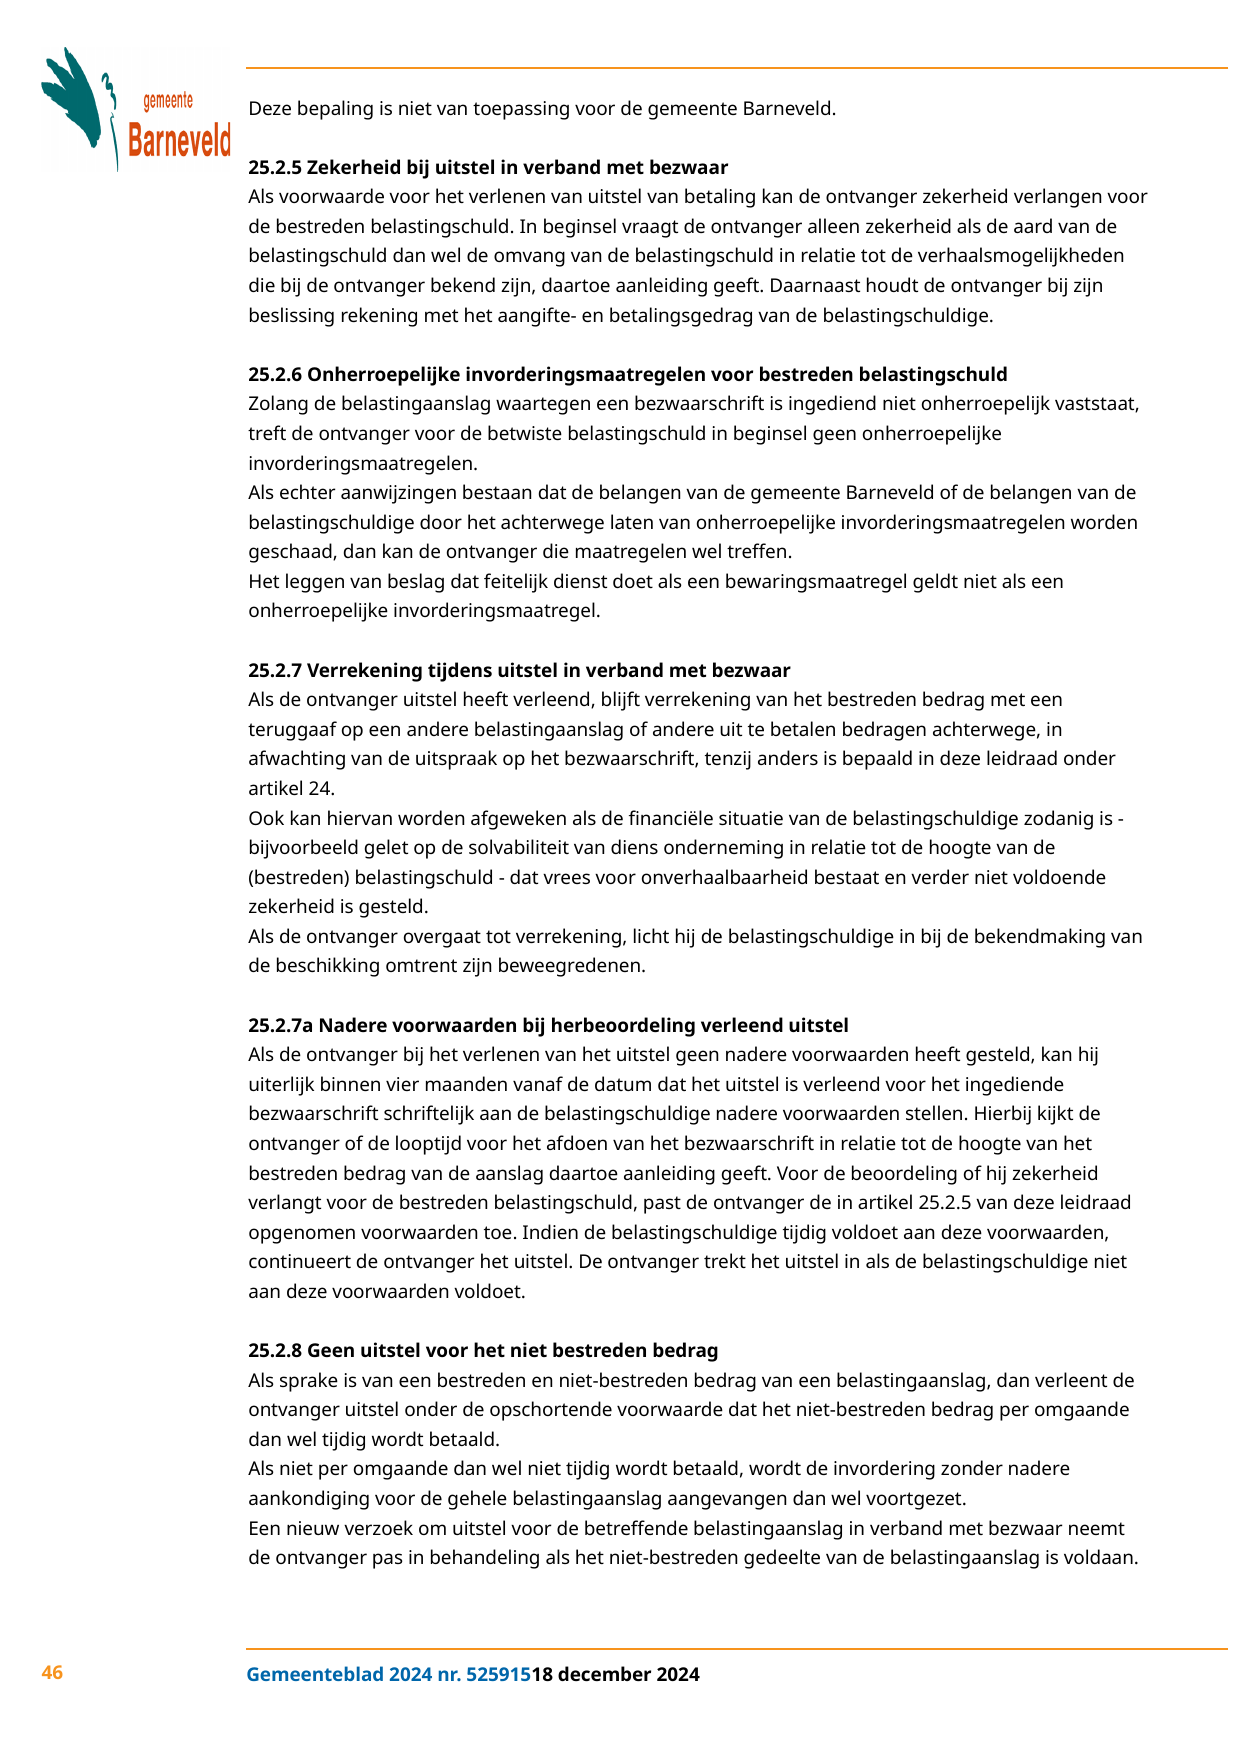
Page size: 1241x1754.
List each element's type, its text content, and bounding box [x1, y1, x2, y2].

text Het leggen van beslag dat feitelijk dienst doet als een bewaringsmaatregel geldt niet als een onherroepelijke invorderingsmaatregel. [248, 568, 1152, 623]
text Als sprake is van een bestreden en niet-bestreden bedrag van een belastingaanslag, dan verleent de ontvanger uitstel onder de opschortende voorwaarde dat het niet-bestreden bedrag per omgaande dan wel tijdig wordt betaald. [248, 1367, 1152, 1452]
text 25.2.6 Onherroepelijke invorderingsmaatregelen voor bestreden belastingschuld [248, 361, 1152, 387]
text Deze bepaling is niet van toepassing voor de gemeente Barneveld. [248, 95, 1152, 121]
text Zolang de belastingaanslag waartegen een bezwaarschrift is ingediend niet onherroepelijk vaststaat, treft de ontvanger voor de betwiste belastingschuld in beginsel geen onherroepelijke invorderingsmaatregelen. [248, 391, 1152, 476]
text Als niet per omgaande dan wel niet tijdig wordt betaald, wordt de invordering zonder nadere aankondiging voor de gehele belastingaanslag aangevangen dan wel voortgezet. [248, 1456, 1152, 1511]
picture [41, 47, 231, 172]
text 25.2.7a Nadere voorwaarden bij herbeoordeling verleend uitstel [248, 1012, 1152, 1038]
text Als de ontvanger overgaat tot verrekening, licht hij de belastingschuldige in bij de bekendmaking van de beschikking omtrent zijn beweegredenen. [248, 923, 1152, 978]
text 25.2.7 Verrekening tijdens uitstel in verband met bezwaar [248, 657, 1152, 683]
text Ook kan hiervan worden afgeweken als de financiële situatie van de belastingschuldige zodanig is - bijvoorbeeld gelet op de solvabiliteit van diens onderneming in relatie tot de hoogte van de (bestreden) belastingschuld - dat vrees voor onverhaalbaarheid bestaat en verder niet voldoende zekerheid is gesteld. [248, 805, 1152, 919]
text Als voorwaarde voor het verlenen van uitstel van betaling kan de ontvanger zekerheid verlangen voor de bestreden belastingschuld. In beginsel vraagt de ontvanger alleen zekerheid als de aard van de belastingschuld dan wel de omvang van de belastingschuld in relatie tot de verhaalsmogelijkheden die bij de ontvanger bekend zijn, daartoe aanleiding geeft. Daarnaast houdt de ontvanger bij zijn beslissing rekening met het aangifte- en betalingsgedrag van de belastingschuldige. [248, 183, 1152, 328]
text Een nieuw verzoek om uitstel voor de betreffende belastingaanslag in verband met bezwaar neemt de ontvanger pas in behandeling als het niet-bestreden gedeelte van de belastingaanslag is voldaan. [248, 1515, 1152, 1570]
text Als de ontvanger uitstel heeft verleend, blijft verrekening van het bestreden bedrag met een teruggaaf op een andere belastingaanslag of andere uit te betalen bedragen achterwege, in afwachting van de uitspraak op het bezwaarschrift, tenzij anders is bepaald in deze leidraad onder artikel 24. [248, 686, 1152, 801]
text 25.2.5 Zekerheid bij uitstel in verband met bezwaar [248, 154, 1152, 180]
text Als de ontvanger bij het verlenen van het uitstel geen nadere voorwaarden heeft gesteld, kan hij uiterlijk binnen vier maanden vanaf de datum dat het uitstel is verleend voor het ingediende bezwaarschrift schriftelijk aan de belastingschuldige nadere voorwaarden stellen. Hierbij kijkt de ontvanger of de looptijd voor het afdoen van het bezwaarschrift in relatie tot de hoogte van het bestreden bedrag van de aanslag daartoe aanleiding geeft. Voor de beoordeling of hij zekerheid verlangt voor de bestreden belastingschuld, past de ontvanger de in artikel 25.2.5 van deze leidraad opgenomen voorwaarden toe. Indien de belastingschuldige tijdig voldoet aan deze voorwaarden, continueert de ontvanger het uitstel. De ontvanger trekt het uitstel in als de belastingschuldige niet aan deze voorwaarden voldoet. [248, 1041, 1152, 1304]
text Als echter aanwijzingen bestaan dat de belangen van de gemeente Barneveld of de belangen van de belastingschuldige door het achterwege laten van onherroepelijke invorderingsmaatregelen worden geschaad, dan kan de ontvanger die maatregelen wel treffen. [248, 479, 1152, 564]
text 25.2.8 Geen uitstel voor het niet bestreden bedrag [248, 1337, 1152, 1363]
